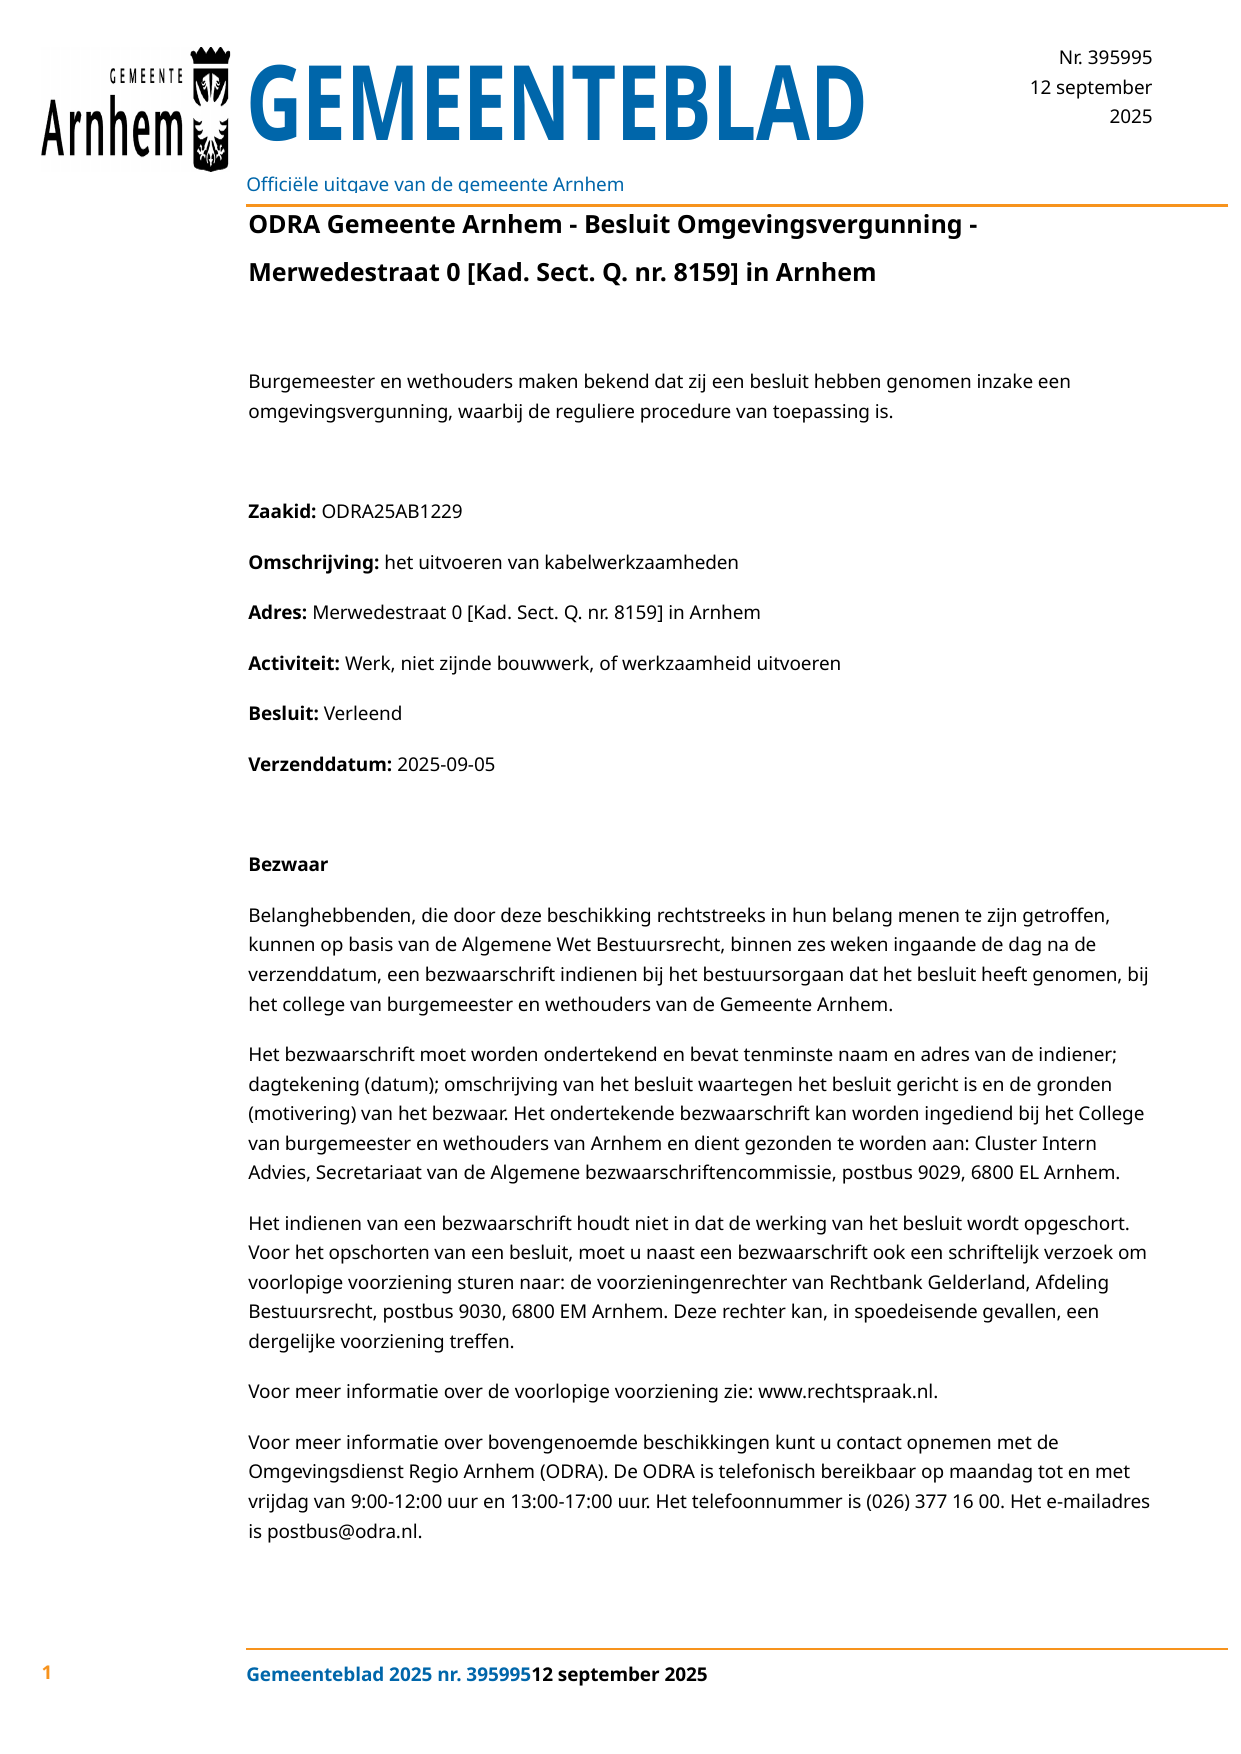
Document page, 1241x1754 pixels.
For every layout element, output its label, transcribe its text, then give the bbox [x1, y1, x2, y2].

text Belanghebbenden, die door deze beschikking rechtstreeks in hun belang menen te zijn getroffen, kunnen op basis van de Algemene Wet Bestuursrecht, binnen zes weken ingaande de dag na de verzenddatum, een bezwaarschrift indienen bij het bestuursorgaan dat het besluit heeft genomen, bij het college van burgemeester en wethouders van de Gemeente Arnhem. [248, 902, 1152, 1017]
text Verzenddatum: 2025-09-05 [248, 751, 1152, 777]
picture [41, 47, 231, 172]
text Activiteit: Werk, niet zijnde bouwwerk, of werkzaamheid uitvoeren [248, 650, 1152, 676]
text Zaakid: ODRA25AB1229 [248, 499, 1152, 524]
text Het bezwaarschrift moet worden ondertekend en bevat tenminste naam en adres van de indiener; dagtekening (datum); omschrijving van het besluit waartegen het besluit gericht is en de gronden (motivering) van het bezwaar. Het ondertekende bezwaarschrift kan worden ingediend bij het College van burgemeester en wethouders van Arnhem en dient gezonden te worden aan: Cluster Intern Advies, Secretariaat van de Algemene bezwaarschriftencommissie, postbus 9029, 6800 EL Arnhem. [248, 1041, 1152, 1185]
text Voor meer informatie over de voorlopige voorziening zie: www.rechtspraak.nl. [248, 1379, 1152, 1404]
text Bezwaar [248, 852, 1152, 877]
text Burgemeester en wethouders maken bekend dat zij een besluit hebben genomen inzake een omgevingsvergunning, waarbij de reguliere procedure van toepassing is. [248, 368, 1152, 424]
text Besluit: Verleend [248, 700, 1152, 726]
text ODRA Gemeente Arnhem - Besluit Omgevingsvergunning - Merwedestraat 0 [Kad. Sect. Q. nr. 8159] in Arnhem [248, 207, 1152, 288]
text Voor meer informatie over bovengenoemde beschikkingen kunt u contact opnemen met de Omgevingsdienst Regio Arnhem (ODRA). De ODRA is telefonisch bereikbaar op maandag tot en met vrijdag van 9:00-12:00 uur en 13:00-17:00 uur. Het telefoonnummer is (026) 377 16 00. Het e-mailadres is postbus@odra.nl. [248, 1429, 1152, 1544]
text Het indienen van een bezwaarschrift houdt niet in dat de werking van het besluit wordt opgeschort. Voor het opschorten van een besluit, moet u naast een bezwaarschrift ook een schriftelijk verzoek om voorlopige voorziening sturen naar: de voorzieningenrechter van Rechtbank Gelderland, Afdeling Bestuursrecht, postbus 9030, 6800 EM Arnhem. Deze rechter kan, in spoedeisende gevallen, een dergelijke voorziening treffen. [248, 1210, 1152, 1354]
text Omschrijving: het uitvoeren van kabelwerkzaamheden [248, 549, 1152, 575]
text Adres: Merwedestraat 0 [Kad. Sect. Q. nr. 8159] in Arnhem [248, 599, 1152, 625]
